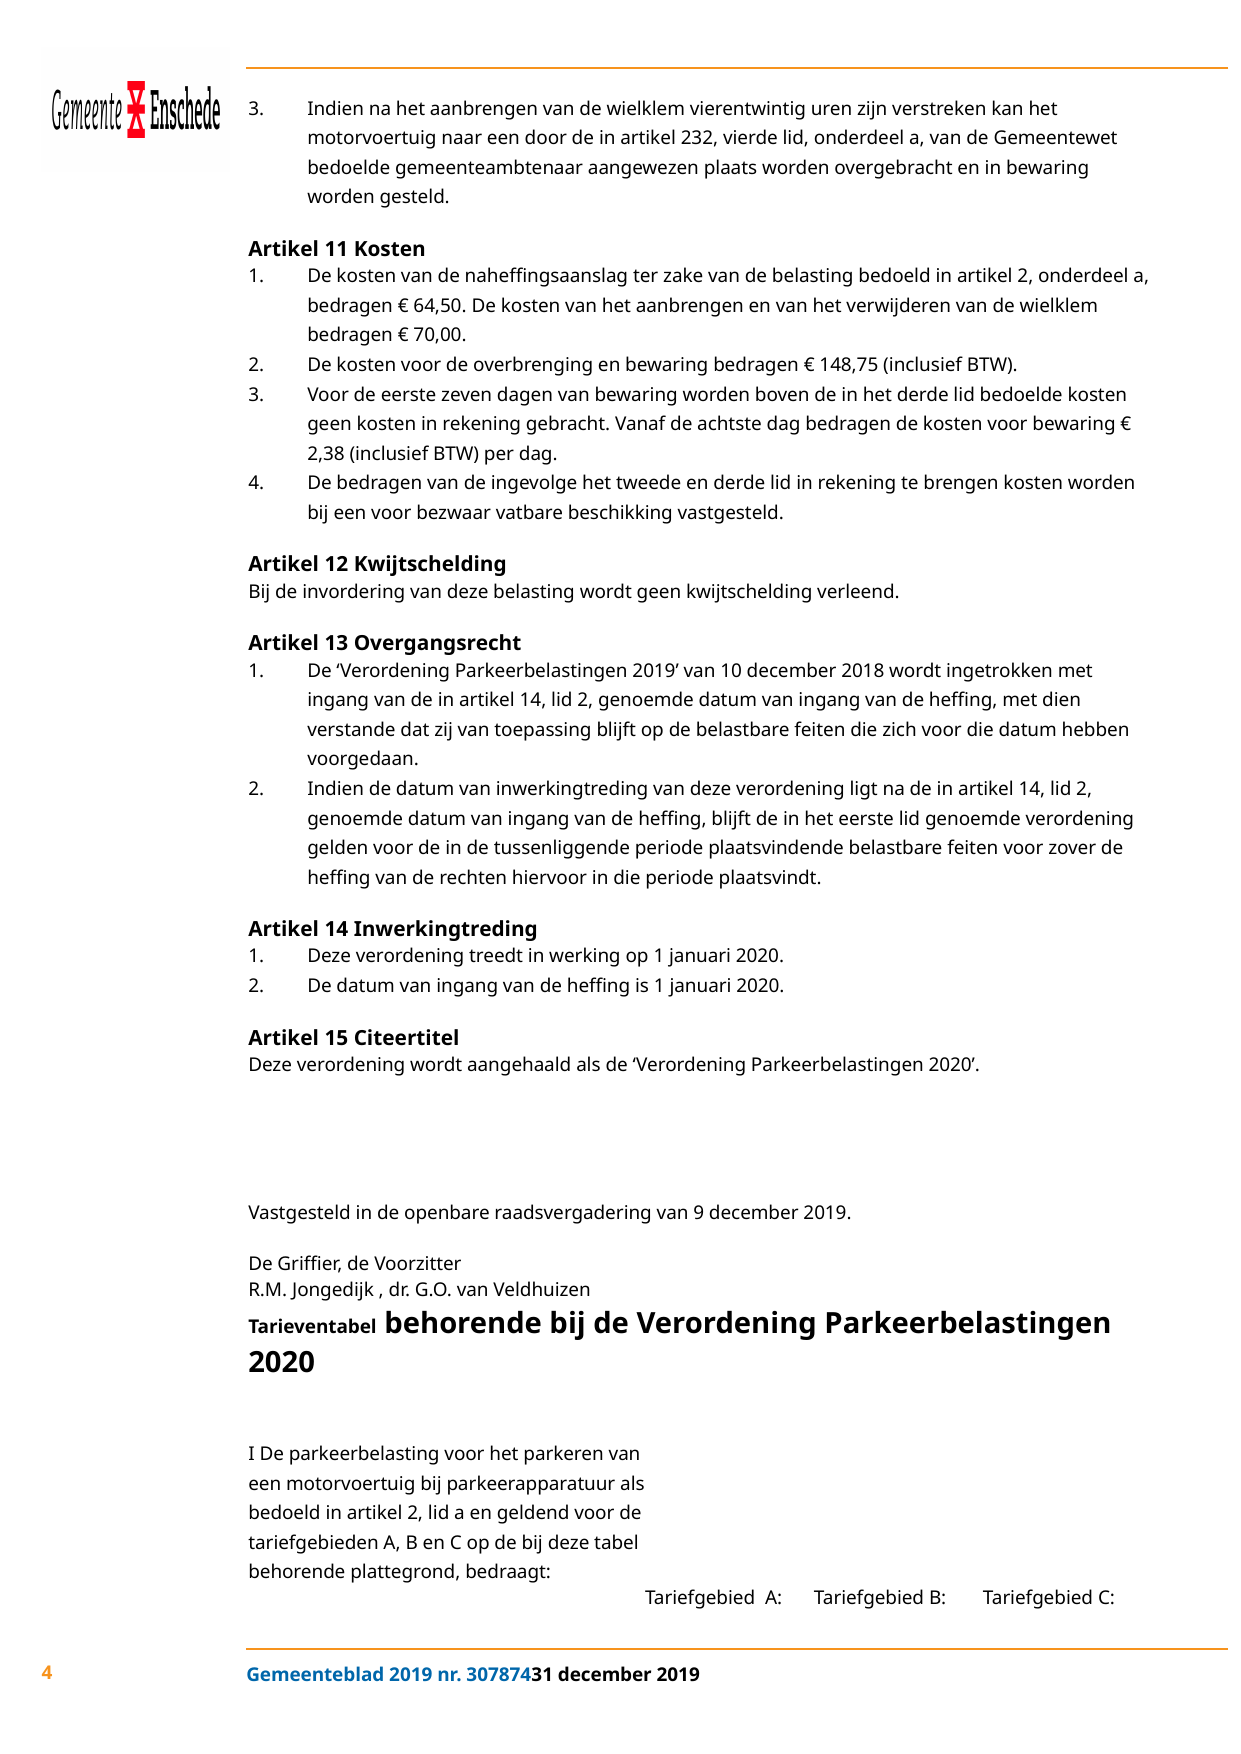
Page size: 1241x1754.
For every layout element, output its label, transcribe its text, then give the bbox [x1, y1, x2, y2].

list Indien na het aanbrengen van de wielklem vierentwintig uren zijn verstreken kan het motorvoertuig naar een door de in artikel 232, vierde lid, onderdeel a, van de Gemeentewet bedoelde gemeenteambtenaar aangewezen plaats worden overgebracht en in bewaring worden gesteld. [248, 95, 1152, 209]
list De ‘Verordening Parkeerbelastingen 2019’ van 10 december 2018 wordt ingetrokken met ingang van de in artikel 14, lid 2, genoemde datum van ingang van de heffing, met dien verstande dat zij van toepassing blijft op de belastbare feiten die zich voor die datum hebben voorgedaan. [248, 657, 1152, 771]
table_header I De parkeerbelasting voor het parkeren van een motorvoertuig bij parkeerapparatuur als bedoeld in artikel 2, lid a en geldend voor de tariefgebieden A, B en C op de bij deze tabel behorende plattegrond, bedraagt: [248, 1440, 645, 1584]
picture [41, 47, 231, 172]
text Vastgesteld in de openbare raadsvergadering van 9 december 2019. [248, 1199, 1152, 1225]
list Deze verordening treedt in werking op 1 januari 2020. [248, 943, 1152, 968]
text R.M. Jongedijk , dr. G.O. van Veldhuizen [248, 1276, 1152, 1302]
list De datum van ingang van de heffing is 1 januari 2020. [248, 972, 1152, 998]
text Tarieventabel behorende bij de Verordening Parkeerbelastingen 2020 [248, 1302, 1152, 1381]
text Artikel 15 Citeertitel [248, 1023, 1152, 1051]
text Artikel 14 Inwerkingtreding [248, 914, 1152, 943]
list De kosten van de naheffingsaanslag ter zake van de belasting bedoeld in artikel 2, onderdeel a, bedragen € 64,50. De kosten van het aanbrengen en van het verwijderen van de wielklem bedragen € 70,00. [248, 262, 1152, 347]
text Artikel 11 Kosten [248, 234, 1152, 262]
text Bij de invordering van deze belasting wordt geen kwijtschelding verleend. [248, 578, 1152, 604]
table_cell Tariefgebied B: [814, 1584, 983, 1610]
table_cell Tariefgebied A: [645, 1584, 814, 1610]
list Indien de datum van inwerkingtreding van deze verordening ligt na de in artikel 14, lid 2, genoemde datum van ingang van de heffing, blijft de in het eerste lid genoemde verordening gelden voor de in de tussenliggende periode plaatsvindende belastbare feiten voor zover de heffing van de rechten hiervoor in die periode plaatsvindt. [248, 775, 1152, 889]
text Artikel 12 Kwijtschelding [248, 549, 1152, 578]
list Voor de eerste zeven dagen van bewaring worden boven de in het derde lid bedoelde kosten geen kosten in rekening gebracht. Vanaf de achtste dag bedragen de kosten voor bewaring € 2,38 (inclusief BTW) per dag. [248, 381, 1152, 466]
text Artikel 13 Overgangsrecht [248, 628, 1152, 657]
list De bedragen van de ingevolge het tweede en derde lid in rekening te brengen kosten worden bij een voor bezwaar vatbare beschikking vastgesteld. [248, 469, 1152, 525]
table_cell [248, 1584, 645, 1610]
list De kosten voor de overbrenging en bewaring bedragen € 148,75 (inclusief BTW). [248, 351, 1152, 377]
table_cell Tariefgebied C: [983, 1584, 1152, 1610]
text De Griffier, de Voorzitter [248, 1251, 1152, 1276]
text Deze verordening wordt aangehaald als de ‘Verordening Parkeerbelastingen 2020’. [248, 1051, 1152, 1077]
